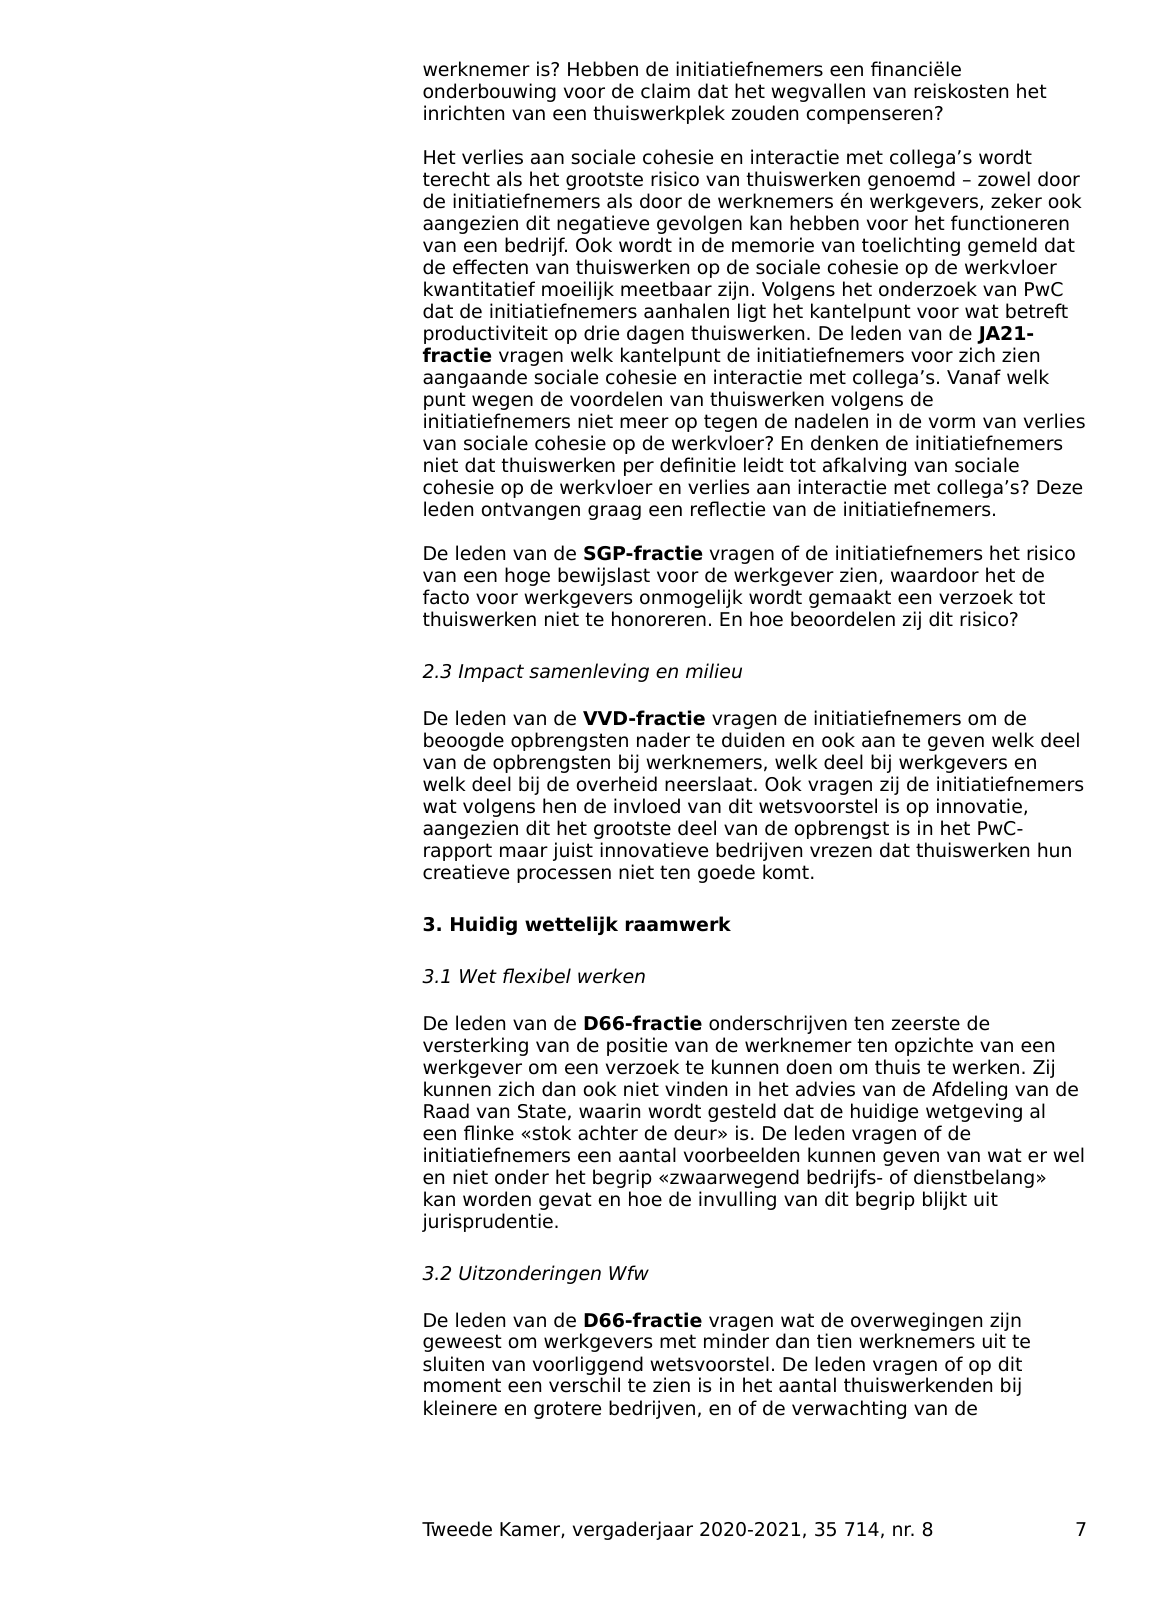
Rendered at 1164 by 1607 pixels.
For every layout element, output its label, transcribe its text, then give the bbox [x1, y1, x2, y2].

subtitle 3. Huidig wettelijk raamwerk [422, 914, 1087, 936]
text De leden van de D66-fractie onderschrijven ten zeerste de versterking van de positie van de werknemer ten opzichte van een werkgever om een verzoek te kunnen doen om thuis te werken. Zij kunnen zich dan ook niet vinden in het advies van de Afdeling van de Raad van State, waarin wordt gesteld dat de huidige wetgeving al een flinke «stok achter de deur» is. De leden vragen of de initiatiefnemers een aantal voorbeelden kunnen geven van wat er wel en niet onder het begrip «zwaarwegend bedrijfs- of dienstbelang» kan worden gevat en hoe de invulling van dit begrip blijkt uit jurisprudentie. [422, 1013, 1087, 1232]
text werknemer is? Hebben de initiatiefnemers een financiële onderbouwing voor de claim dat het wegvallen van reiskosten het inrichten van een thuiswerkplek zouden compenseren? [422, 59, 1087, 125]
subtitle 3.1 Wet flexibel werken [422, 966, 1087, 988]
subtitle 3.2 Uitzonderingen Wfw [422, 1262, 1087, 1284]
subtitle 2.3 Impact samenleving en milieu [422, 661, 1087, 683]
text De leden van de SGP-fractie vragen of de initiatiefnemers het risico van een hoge bewijslast voor de werkgever zien, waardoor het de facto voor werkgevers onmogelijk wordt gemaakt een verzoek tot thuiswerken niet te honoreren. En hoe beoordelen zij dit risico? [422, 543, 1087, 631]
text De leden van de VVD-fractie vragen de initiatiefnemers om de beoogde opbrengsten nader te duiden en ook aan te geven welk deel van de opbrengsten bij werknemers, welk deel bij werkgevers en welk deel bij de overheid neerslaat. Ook vragen zij de initiatiefnemers wat volgens hen de invloed van dit wetsvoorstel is op innovatie, aangezien dit het grootste deel van de opbrengst is in het PwC-rapport maar juist innovatieve bedrijven vrezen dat thuiswerken hun creatieve processen niet ten goede komt. [422, 708, 1087, 884]
text De leden van de D66-fractie vragen wat de overwegingen zijn geweest om werkgevers met minder dan tien werknemers uit te sluiten van voorliggend wetsvoorstel. De leden vragen of op dit moment een verschil te zien is in het aantal thuiswerkenden bij kleinere en grotere bedrijven, en of de verwachting van de [422, 1309, 1087, 1419]
text Het verlies aan sociale cohesie en interactie met collega’s wordt terecht als het grootste risico van thuiswerken genoemd – zowel door de initiatiefnemers als door de werknemers én werkgevers, zeker ook aangezien dit negatieve gevolgen kan hebben voor het functioneren van een bedrijf. Ook wordt in de memorie van toelichting gemeld dat de effecten van thuiswerken op de sociale cohesie op de werkvloer kwantitatief moeilijk meetbaar zijn. Volgens het onderzoek van PwC dat de initiatiefnemers aanhalen ligt het kantelpunt voor wat betreft productiviteit op drie dagen thuiswerken. De leden van de JA21-fractie vragen welk kantelpunt de initiatiefnemers voor zich zien aangaande sociale cohesie en interactie met collega’s. Vanaf welk punt wegen de voordelen van thuiswerken volgens de initiatiefnemers niet meer op tegen de nadelen in de vorm van verlies van sociale cohesie op de werkvloer? En denken de initiatiefnemers niet dat thuiswerken per definitie leidt tot afkalving van sociale cohesie op de werkvloer en verlies aan interactie met collega’s? Deze leden ontvangen graag een reflectie van de initiatiefnemers. [422, 147, 1087, 521]
